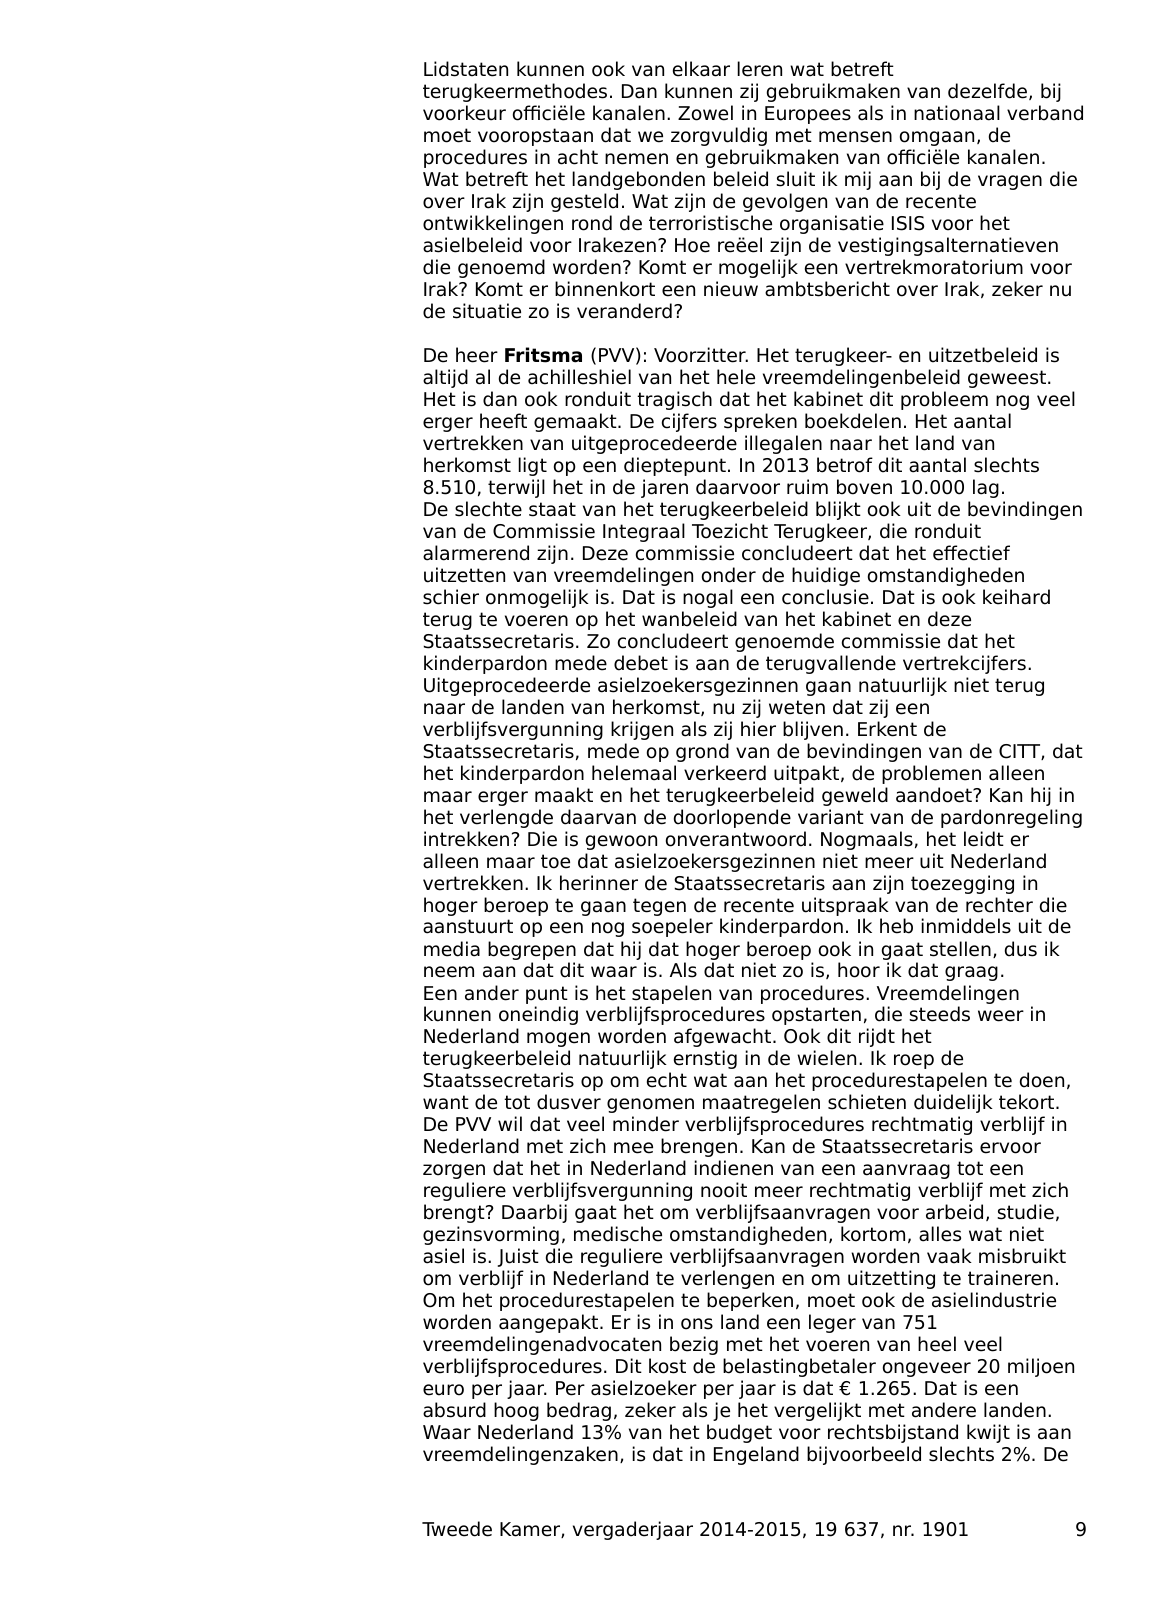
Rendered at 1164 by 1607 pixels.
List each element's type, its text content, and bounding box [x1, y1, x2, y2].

text De heer Fritsma (PVV): Voorzitter. Het terugkeer- en uitzetbeleid is altijd al de achilleshiel van het hele vreemdelingenbeleid geweest. Het is dan ook ronduit tragisch dat het kabinet dit probleem nog veel erger heeft gemaakt. De cijfers spreken boekdelen. Het aantal vertrekken van uitgeprocedeerde illegalen naar het land van herkomst ligt op een dieptepunt. In 2013 betrof dit aantal slechts 8.510, terwijl het in de jaren daarvoor ruim boven 10.000 lag. [422, 345, 1087, 499]
text Een ander punt is het stapelen van procedures. Vreemdelingen kunnen oneindig verblijfsprocedures opstarten, die steeds weer in Nederland mogen worden afgewacht. Ook dit rijdt het terugkeerbeleid natuurlijk ernstig in de wielen. Ik roep de Staatssecretaris op om echt wat aan het procedurestapelen te doen, want de tot dusver genomen maatregelen schieten duidelijk tekort. [422, 982, 1087, 1114]
text De slechte staat van het terugkeerbeleid blijkt ook uit de bevindingen van de Commissie Integraal Toezicht Terugkeer, die ronduit alarmerend zijn. Deze commissie concludeert dat het effectief uitzetten van vreemdelingen onder de huidige omstandigheden schier onmogelijk is. Dat is nogal een conclusie. Dat is ook keihard terug te voeren op het wanbeleid van het kabinet en deze Staatssecretaris. Zo concludeert genoemde commissie dat het kinderpardon mede debet is aan de terugvallende vertrekcijfers. Uitgeprocedeerde asielzoekersgezinnen gaan natuurlijk niet terug naar de landen van herkomst, nu zij weten dat zij een verblijfsvergunning krijgen als zij hier blijven. Erkent de Staatssecretaris, mede op grond van de bevindingen van de CITT, dat het kinderpardon helemaal verkeerd uitpakt, de problemen alleen maar erger maakt en het terugkeerbeleid geweld aandoet? Kan hij in het verlengde daarvan de doorlopende variant van de pardonregeling intrekken? Die is gewoon onverantwoord. Nogmaals, het leidt er alleen maar toe dat asielzoekersgezinnen niet meer uit Nederland vertrekken. Ik herinner de Staatssecretaris aan zijn toezegging in hoger beroep te gaan tegen de recente uitspraak van de rechter die aanstuurt op een nog soepeler kinderpardon. Ik heb inmiddels uit de media begrepen dat hij dat hoger beroep ook in gaat stellen, dus ik neem aan dat dit waar is. Als dat niet zo is, hoor ik dat graag. [422, 499, 1087, 982]
text Lidstaten kunnen ook van elkaar leren wat betreft terugkeermethodes. Dan kunnen zij gebruikmaken van dezelfde, bij voorkeur officiële kanalen. Zowel in Europees als in nationaal verband moet vooropstaan dat we zorgvuldig met mensen omgaan, de procedures in acht nemen en gebruikmaken van officiële kanalen. [422, 59, 1087, 169]
text De PVV wil dat veel minder verblijfsprocedures rechtmatig verblijf in Nederland met zich mee brengen. Kan de Staatssecretaris ervoor zorgen dat het in Nederland indienen van een aanvraag tot een reguliere verblijfsvergunning nooit meer rechtmatig verblijf met zich brengt? Daarbij gaat het om verblijfsaanvragen voor arbeid, studie, gezinsvorming, medische omstandigheden, kortom, alles wat niet asiel is. Juist die reguliere verblijfsaanvragen worden vaak misbruikt om verblijf in Nederland te verlengen en om uitzetting te traineren. [422, 1114, 1087, 1290]
text Om het procedurestapelen te beperken, moet ook de asielindustrie worden aangepakt. Er is in ons land een leger van 751 vreemdelingenadvocaten bezig met het voeren van heel veel verblijfsprocedures. Dit kost de belastingbetaler ongeveer 20 miljoen euro per jaar. Per asielzoeker per jaar is dat € 1.265. Dat is een absurd hoog bedrag, zeker als je het vergelijkt met andere landen. Waar Nederland 13% van het budget voor rechtsbijstand kwijt is aan vreemdelingenzaken, is dat in Engeland bijvoorbeeld slechts 2%. De [422, 1290, 1087, 1466]
text Wat betreft het landgebonden beleid sluit ik mij aan bij de vragen die over Irak zijn gesteld. Wat zijn de gevolgen van de recente ontwikkelingen rond de terroristische organisatie ISIS voor het asielbeleid voor Irakezen? Hoe reëel zijn de vestigingsalternatieven die genoemd worden? Komt er mogelijk een vertrekmoratorium voor Irak? Komt er binnenkort een nieuw ambtsbericht over Irak, zeker nu de situatie zo is veranderd? [422, 169, 1087, 323]
